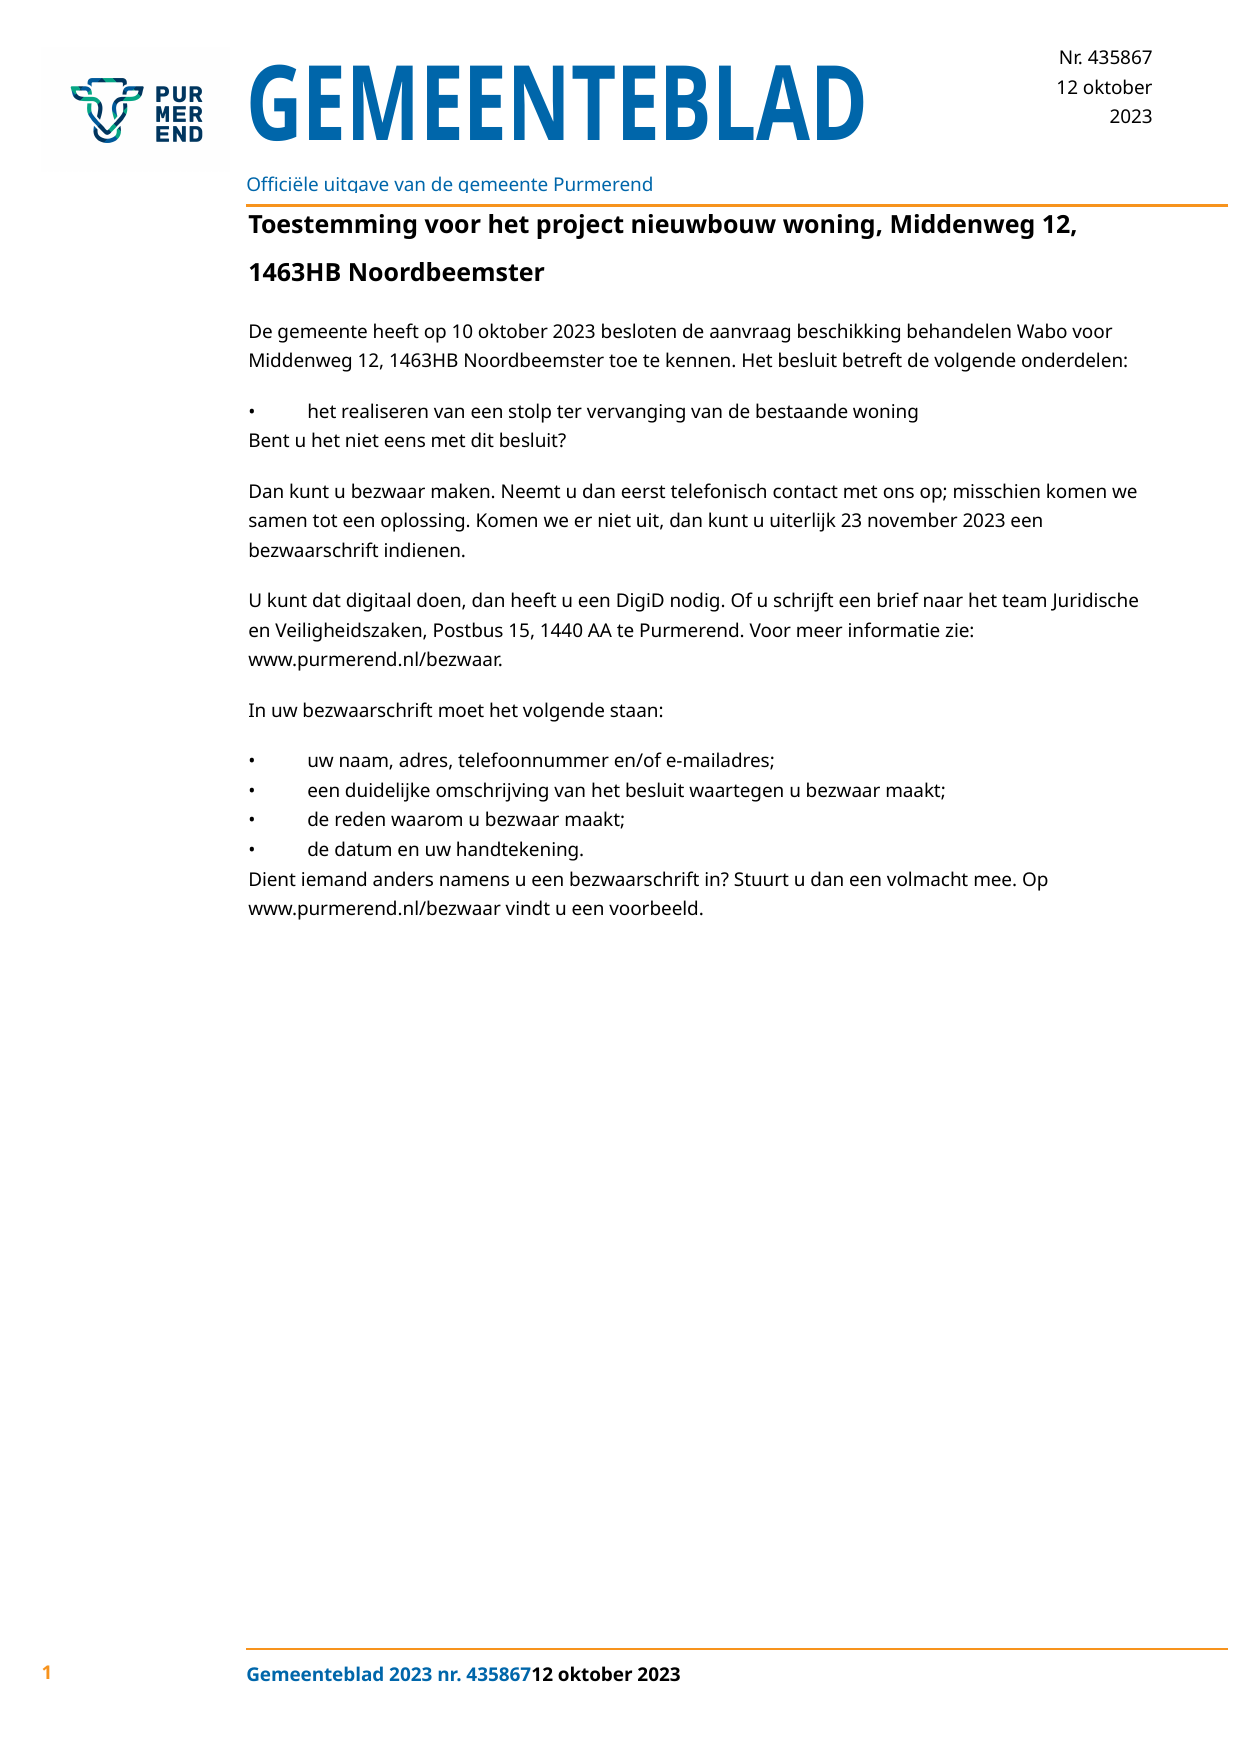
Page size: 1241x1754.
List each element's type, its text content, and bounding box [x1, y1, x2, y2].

text Dan kunt u bezwaar maken. Neemt u dan eerst telefonisch contact met ons op; misschien komen we samen tot een oplossing. Komen we er niet uit, dan kunt u uiterlijk 23 november 2023 een bezwaarschrift indienen. [248, 478, 1152, 563]
list de reden waarom u bezwaar maakt; [248, 807, 1152, 832]
text In uw bezwaarschrift moet het volgende staan: [248, 697, 1152, 723]
list de datum en uw handtekening. [248, 836, 1152, 862]
text U kunt dat digitaal doen, dan heeft u een DigiD nodig. Of u schrijft een brief naar het team Juridische en Veiligheidszaken, Postbus 15, 1440 AA te Purmerend. Voor meer informatie zie: www.purmerend.nl/bezwaar. [248, 587, 1152, 672]
list het realiseren van een stolp ter vervanging van de bestaande woning [248, 398, 1152, 424]
list een duidelijke omschrijving van het besluit waartegen u bezwaar maakt; [248, 777, 1152, 803]
text Dient iemand anders namens u een bezwaarschrift in? Stuurt u dan een volmacht mee. Op www.purmerend.nl/bezwaar vindt u een voorbeeld. [248, 866, 1152, 921]
text Bent u het niet eens met dit besluit? [248, 427, 1152, 453]
picture [41, 47, 231, 172]
text Toestemming voor het project nieuwbouw woning, Middenweg 12, 1463HB Noordbeemster [248, 207, 1152, 288]
list uw naam, adres, telefoonnummer en/of e-mailadres; [248, 747, 1152, 773]
text De gemeente heeft op 10 oktober 2023 besloten de aanvraag beschikking behandelen Wabo voor Middenweg 12, 1463HB Noordbeemster toe te kennen. Het besluit betreft de volgende onderdelen: [248, 318, 1152, 373]
